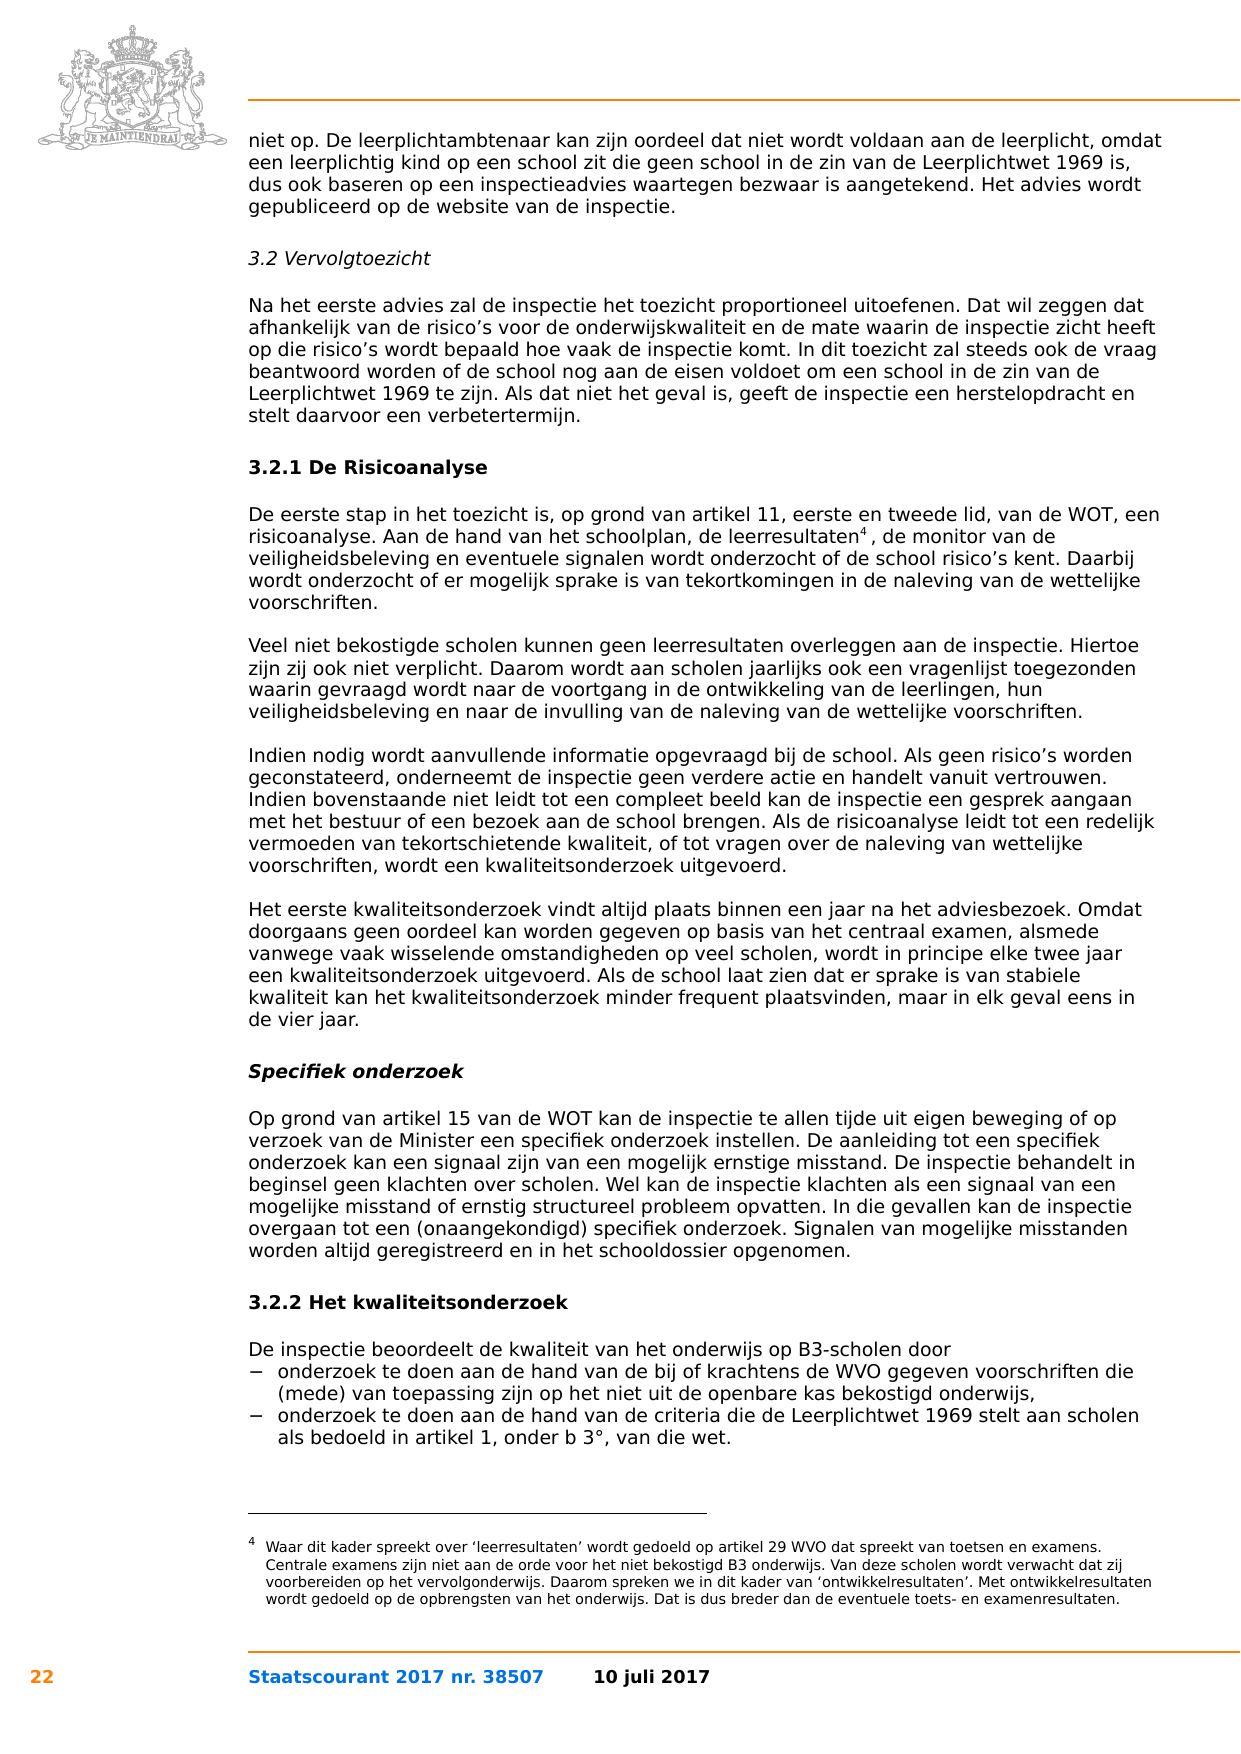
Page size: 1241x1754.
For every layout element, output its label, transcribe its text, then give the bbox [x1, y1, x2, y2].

subtitle Specifiek onderzoek [248, 1061, 1163, 1083]
text Het eerste kwaliteitsonderzoek vindt altijd plaats binnen een jaar na het adviesbezoek. Omdat doorgaans geen oordeel kan worden gegeven op basis van het centraal examen, alsmede vanwege vaak wisselende omstandigheden op veel scholen, wordt in principe elke twee jaar een kwaliteitsonderzoek uitgevoerd. Als de school laat zien dat er sprake is van stabiele kwaliteit kan het kwaliteitsonderzoek minder frequent plaatsvinden, maar in elk geval eens in de vier jaar. [248, 899, 1163, 1031]
text De inspectie beoordeelt de kwaliteit van het onderwijs op B3-scholen door [248, 1339, 1163, 1361]
text Op grond van artikel 15 van de WOT kan de inspectie te allen tijde uit eigen beweging of op verzoek van de Minister een specifiek onderzoek instellen. De aanleiding tot een specifiek onderzoek kan een signaal zijn van een mogelijk ernstige misstand. De inspectie behandelt in beginsel geen klachten over scholen. Wel kan de inspectie klachten als een signaal van een mogelijke misstand of ernstig structureel probleem opvatten. In die gevallen kan de inspectie overgaan tot een (onaangekondigd) specifiek onderzoek. Signalen van mogelijke misstanden worden altijd geregistreerd en in het schooldossier opgenomen. [248, 1108, 1163, 1262]
text − onderzoek te doen aan de hand van de criteria die de Leerplichtwet 1969 stelt aan scholen als bedoeld in artikel 1, onder b 3°, van die wet. [248, 1404, 1163, 1448]
picture [38, 25, 227, 150]
text Waar dit kader spreekt over ‘leerresultaten’ wordt gedoeld op artikel 29 WVO dat spreekt van toetsen en examens. Centrale examens zijn niet aan de orde voor het niet bekostigd B3 onderwijs. Van deze scholen wordt verwacht dat zij voorbereiden op het vervolgonderwijs. Daarom spreken we in dit kader van ‘ontwikkelresultaten’. Met ontwikkelresultaten wordt gedoeld op de opbrengsten van het onderwijs. Dat is dus breder dan de eventuele toets- en examenresultaten. [248, 1535, 1163, 1608]
subtitle 3.2.1 De Risicoanalyse [248, 457, 1163, 479]
text Veel niet bekostigde scholen kunnen geen leerresultaten overleggen aan de inspectie. Hiertoe zijn zij ook niet verplicht. Daarom wordt aan scholen jaarlijks ook een vragenlijst toegezonden waarin gevraagd wordt naar de voortgang in de ontwikkeling van de leerlingen, hun veiligheidsbeleving en naar de invulling van de naleving van de wettelijke voorschriften. [248, 635, 1163, 723]
text Indien nodig wordt aanvullende informatie opgevraagd bij de school. Als geen risico’s worden geconstateerd, onderneemt de inspectie geen verdere actie en handelt vanuit vertrouwen. Indien bovenstaande niet leidt tot een compleet beeld kan de inspectie een gesprek aangaan met het bestuur of een bezoek aan de school brengen. Als de risicoanalyse leidt tot een redelijk vermoeden van tekortschietende kwaliteit, of tot vragen over de naleving van wettelijke voorschriften, wordt een kwaliteitsonderzoek uitgevoerd. [248, 745, 1163, 877]
text niet op. De leerplichtambtenaar kan zijn oordeel dat niet wordt voldaan aan de leerplicht, omdat een leerplichtig kind op een school zit die geen school in de zin van de Leerplichtwet 1969 is, dus ook baseren op een inspectieadvies waartegen bezwaar is aangetekend. Het advies wordt gepubliceerd op de website van de inspectie. [248, 130, 1163, 218]
text Na het eerste advies zal de inspectie het toezicht proportioneel uitoefenen. Dat wil zeggen dat afhankelijk van de risico’s voor de onderwijskwaliteit en de mate waarin de inspectie zicht heeft op die risico’s wordt bepaald hoe vaak de inspectie komt. In dit toezicht zal steeds ook de vraag beantwoord worden of de school nog aan de eisen voldoet om een school in de zin van de Leerplichtwet 1969 te zijn. Als dat niet het geval is, geeft de inspectie een herstelopdracht en stelt daarvoor een verbetertermijn. [248, 295, 1163, 427]
subtitle 3.2 Vervolgtoezicht [248, 248, 1163, 270]
subtitle 3.2.2 Het kwaliteitsonderzoek [248, 1292, 1163, 1314]
text − onderzoek te doen aan de hand van de bij of krachtens de WVO gegeven voorschriften die (mede) van toepassing zijn op het niet uit de openbare kas bekostigd onderwijs, [248, 1361, 1163, 1404]
text De eerste stap in het toezicht is, op grond van artikel 11, eerste en tweede lid, van de WOT, een risicoanalyse. Aan de hand van het schoolplan, de leerresultaten, de monitor van de veiligheidsbeleving en eventuele signalen wordt onderzocht of de school risico’s kent. Daarbij wordt onderzocht of er mogelijk sprake is van tekortkomingen in de naleving van de wettelijke voorschriften. [248, 504, 1163, 613]
